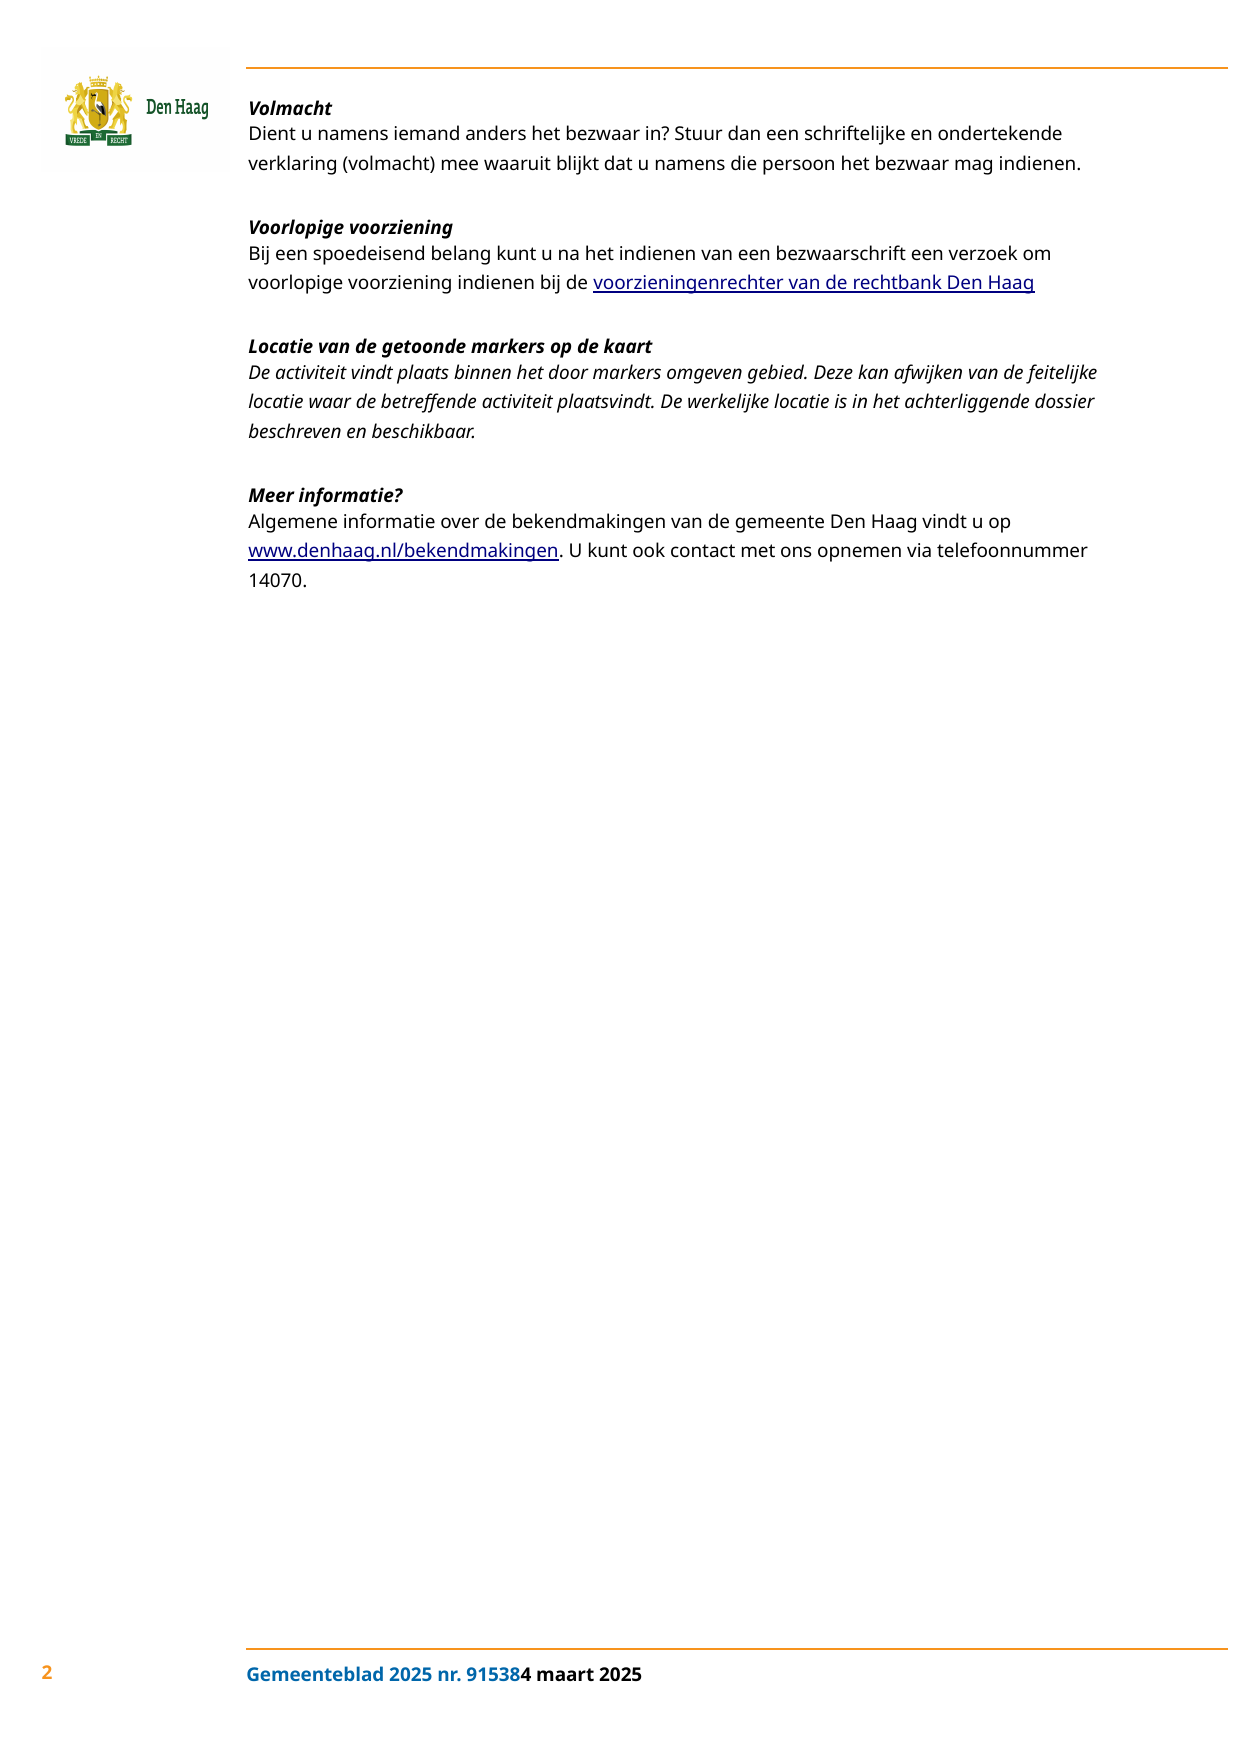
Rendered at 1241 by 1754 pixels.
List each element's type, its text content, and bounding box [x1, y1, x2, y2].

text Bij een spoedeisend belang kunt u na het indienen van een bezwaarschrift een verzoek om voorlopige voorziening indienen bij de voorzieningenrechter van de rechtbank Den Haag [248, 240, 1152, 295]
text Locatie van de getoonde markers op de kaart [248, 333, 1152, 359]
text De activiteit vindt plaats binnen het door markers omgeven gebied. Deze kan afwijken van de feitelijke locatie waar de betreffende activiteit plaatsvindt. De werkelijke locatie is in het achterliggende dossier beschreven en beschikbaar. [248, 359, 1152, 444]
text Voorlopige voorziening [248, 214, 1152, 240]
text Dient u namens iemand anders het bezwaar in? Stuur dan een schriftelijke en ondertekende verklaring (volmacht) mee waaruit blijkt dat u namens die persoon het bezwaar mag indienen. [248, 121, 1152, 176]
picture [41, 47, 231, 172]
text Algemene informatie over de bekendmakingen van de gemeente Den Haag vindt u op www.denhaag.nl/bekendmakingen. U kunt ook contact met ons opnemen via telefoonnummer 14070. [248, 508, 1152, 593]
text Meer informatie? [248, 482, 1152, 508]
text Volmacht [248, 95, 1152, 121]
